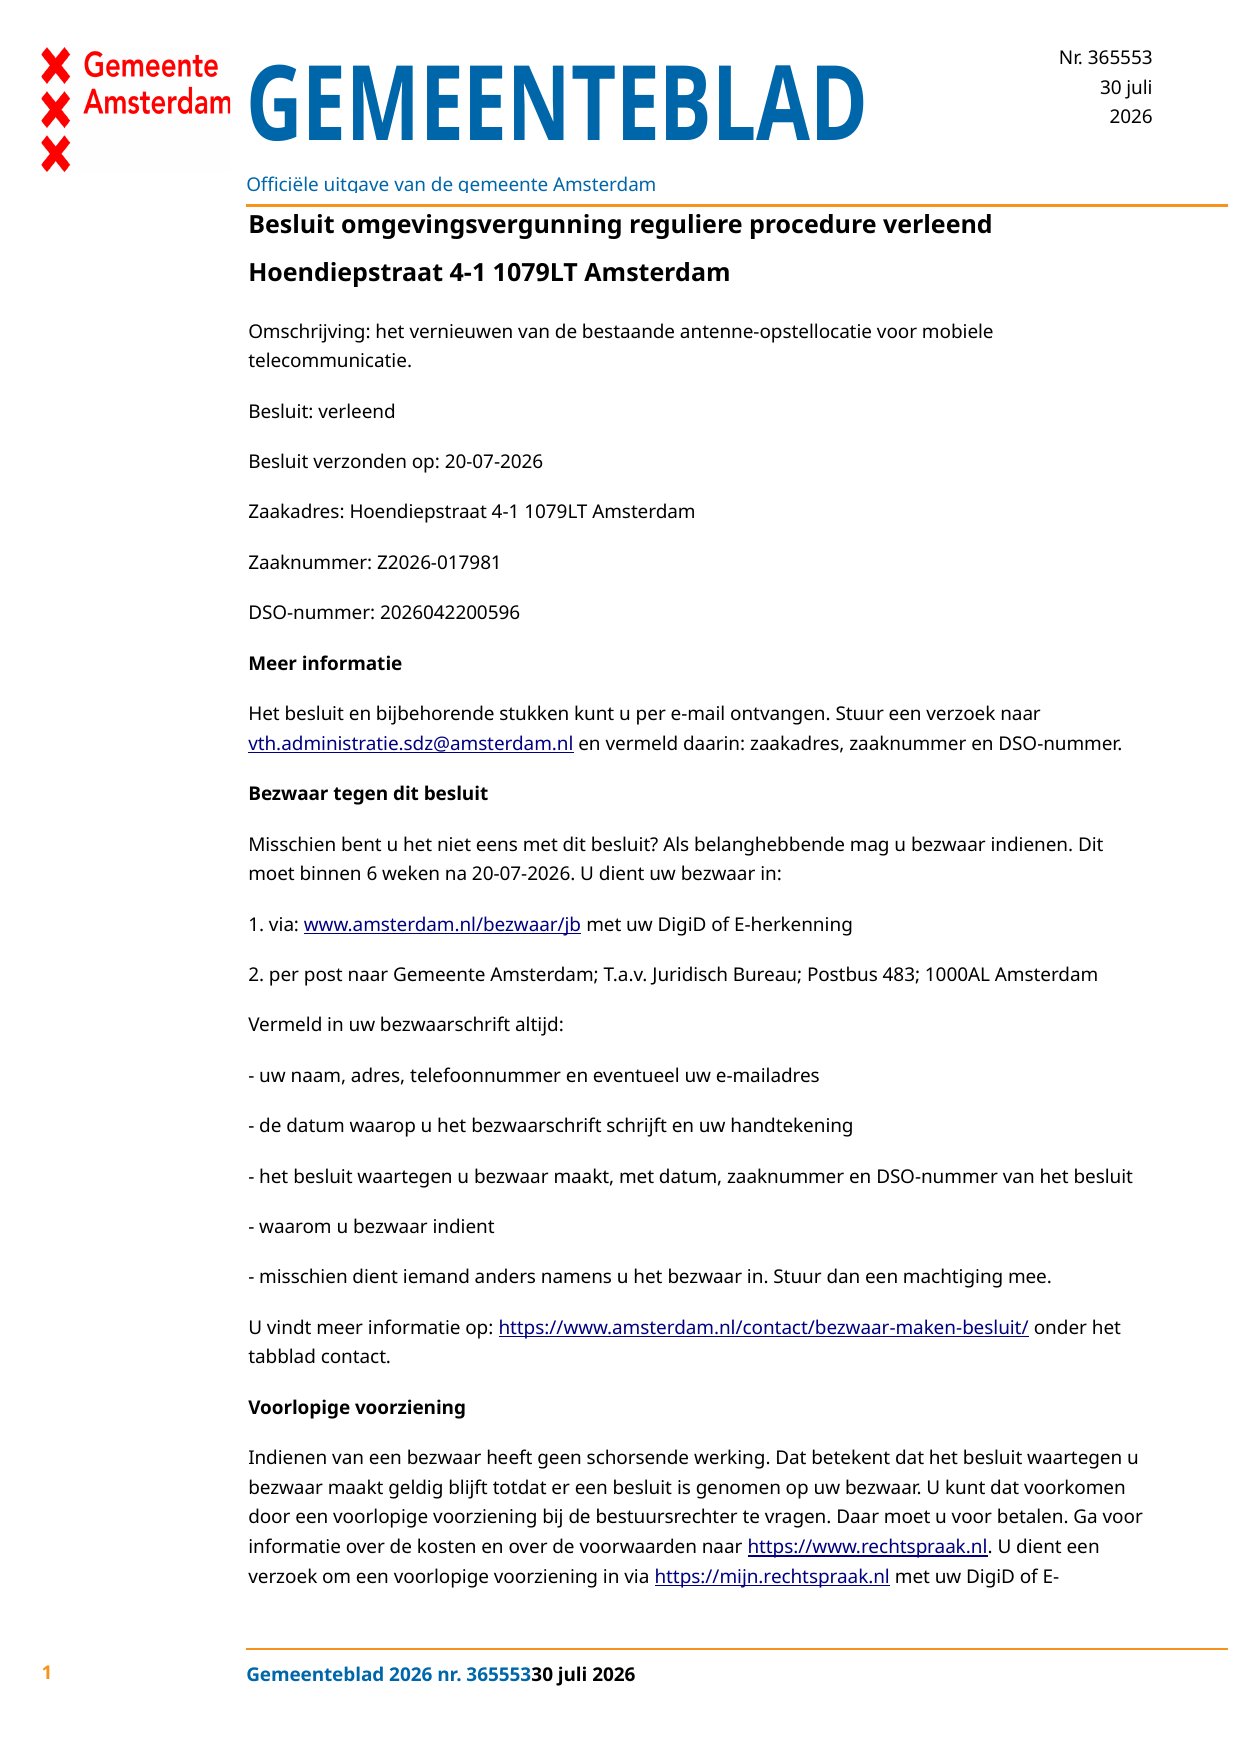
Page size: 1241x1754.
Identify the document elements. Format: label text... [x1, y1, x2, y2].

text - misschien dient iemand anders namens u het bezwaar in. Stuur dan een machtiging mee. [248, 1264, 1152, 1289]
text Besluit omgevingsvergunning reguliere procedure verleend Hoendiepstraat 4-1 1079LT Amsterdam [248, 207, 1152, 288]
text 1. via: www.amsterdam.nl/bezwaar/jb met uw DigiD of E-herkenning [248, 911, 1152, 937]
text - waarom u bezwaar indient [248, 1213, 1152, 1239]
text Omschrijving: het vernieuwen van de bestaande antenne-opstellocatie voor mobiele telecommunicatie. [248, 318, 1152, 373]
picture [41, 47, 231, 172]
text Meer informatie [248, 650, 1152, 676]
text Het besluit en bijbehorende stukken kunt u per e-mail ontvangen. Stuur een verzoek naar vth.administratie.sdz@amsterdam.nl en vermeld daarin: zaakadres, zaaknummer en DSO-nummer. [248, 700, 1152, 756]
text 2. per post naar Gemeente Amsterdam; T.a.v. Juridisch Bureau; Postbus 483; 1000AL Amsterdam [248, 961, 1152, 987]
text - het besluit waartegen u bezwaar maakt, met datum, zaaknummer en DSO-nummer van het besluit [248, 1163, 1152, 1189]
text - de datum waarop u het bezwaarschrift schrijft en uw handtekening [248, 1112, 1152, 1138]
text - uw naam, adres, telefoonnummer en eventueel uw e-mailadres [248, 1062, 1152, 1088]
text Vermeld in uw bezwaarschrift altijd: [248, 1012, 1152, 1037]
text Bezwaar tegen dit besluit [248, 780, 1152, 806]
text DSO-nummer: 2026042200596 [248, 599, 1152, 625]
text Misschien bent u het niet eens met dit besluit? Als belanghebbende mag u bezwaar indienen. Dit moet binnen 6 weken na 20-07-2026. U dient uw bezwaar in: [248, 831, 1152, 886]
text U vindt meer informatie op: https://www.amsterdam.nl/contact/bezwaar-maken-besluit/ onder het tabblad contact. [248, 1314, 1152, 1369]
text Besluit: verleend [248, 398, 1152, 424]
text Zaakadres: Hoendiepstraat 4-1 1079LT Amsterdam [248, 499, 1152, 524]
text Besluit verzonden op: 20-07-2026 [248, 448, 1152, 474]
text Zaaknummer: Z2026-017981 [248, 549, 1152, 575]
text Indienen van een bezwaar heeft geen schorsende werking. Dat betekent dat het besluit waartegen u bezwaar maakt geldig blijft totdat er een besluit is genomen op uw bezwaar. U kunt dat voorkomen door een voorlopige voorziening bij de bestuursrechter te vragen. Daar moet u voor betalen. Ga voor informatie over de kosten en over de voorwaarden naar https://www.rechtspraak.nl. U dient een verzoek om een voorlopige voorziening in via https://mijn.rechtspraak.nl met uw DigiD of E- [248, 1444, 1152, 1589]
text Voorlopige voorziening [248, 1394, 1152, 1420]
